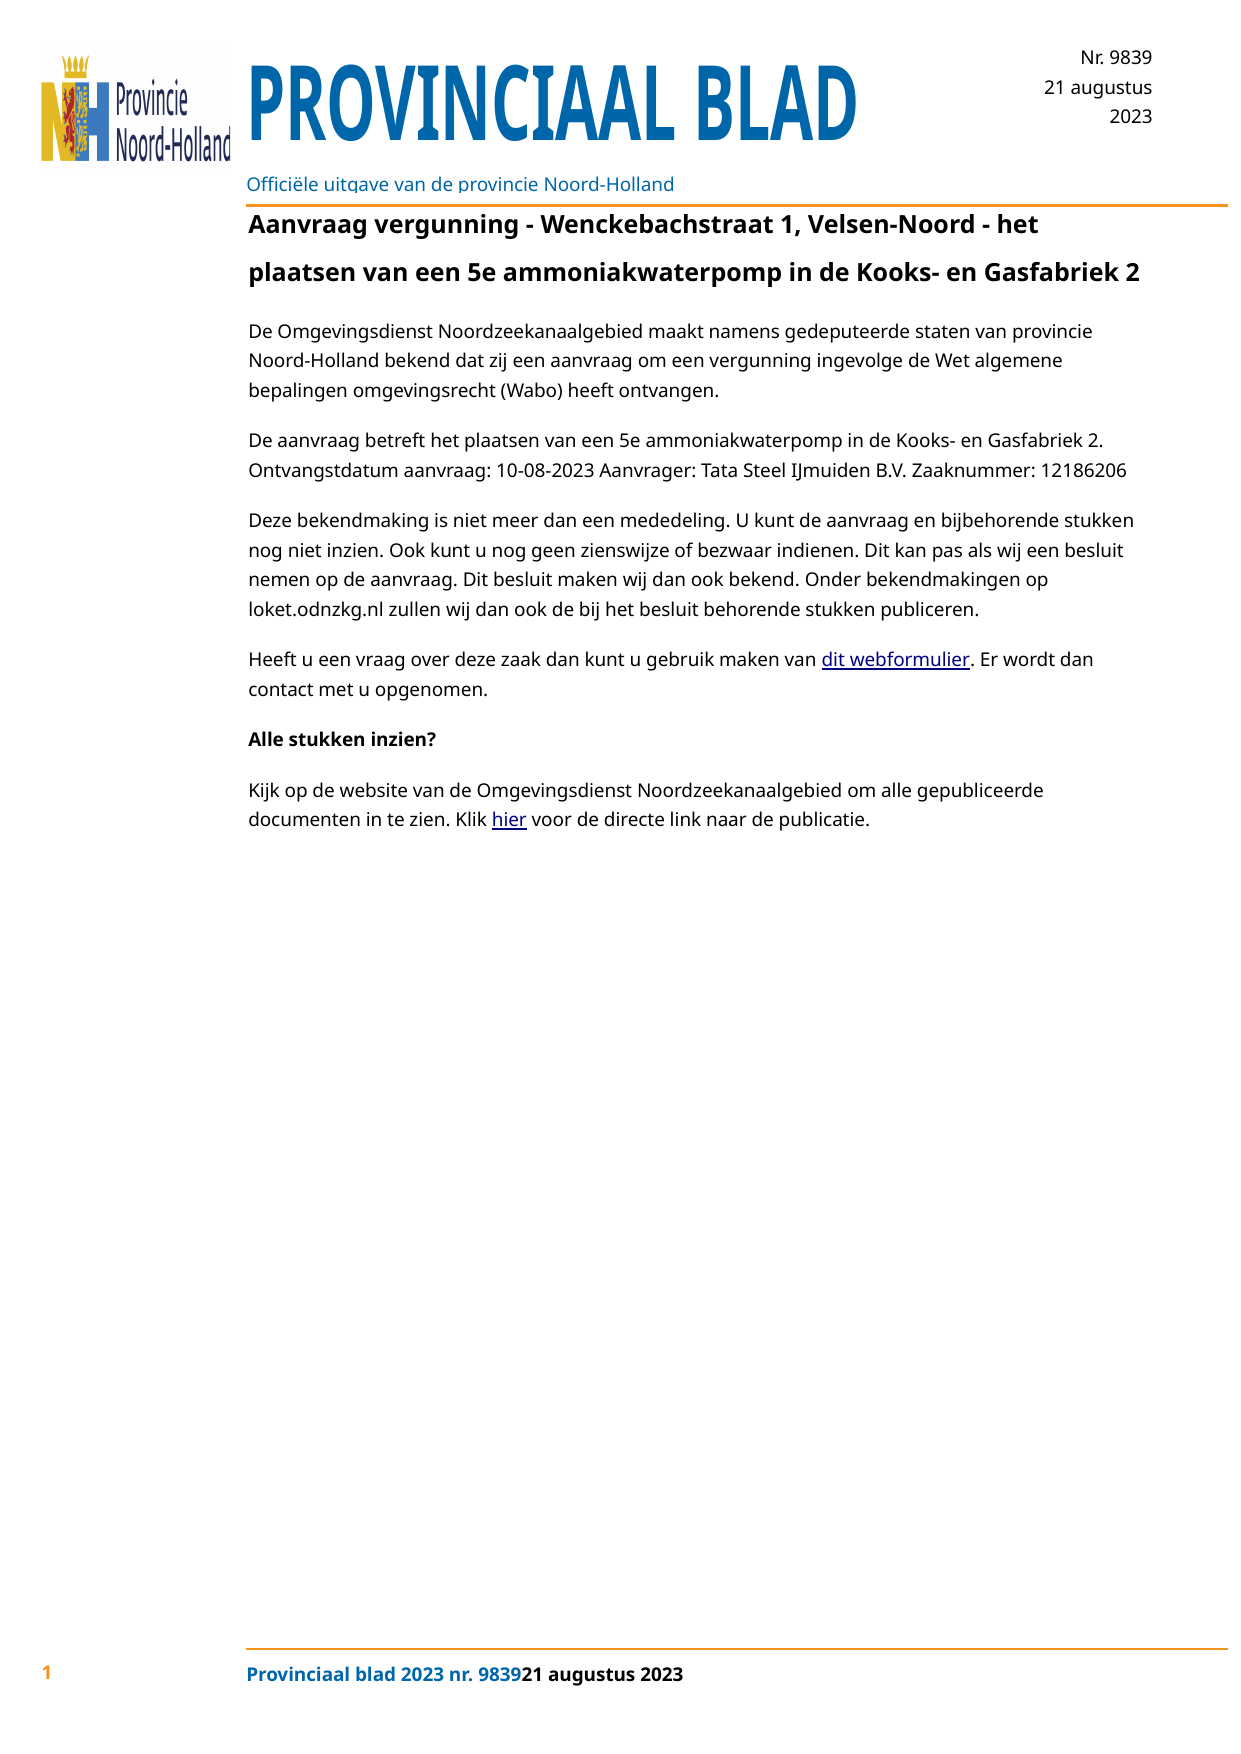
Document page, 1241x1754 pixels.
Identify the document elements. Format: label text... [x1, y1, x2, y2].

text Kijk op de website van de Omgevingsdienst Noordzeekanaalgebied om alle gepubliceerde documenten in te zien. Klik hier voor de directe link naar de publicatie. [248, 777, 1152, 832]
text Alle stukken inzien? [248, 727, 1152, 752]
text Aanvraag vergunning - Wenckebachstraat 1, Velsen-Noord - het plaatsen van een 5e ammoniakwaterpomp in de Kooks- en Gasfabriek 2 [248, 207, 1152, 288]
text De aanvraag betreft het plaatsen van een 5e ammoniakwaterpomp in de Kooks- en Gasfabriek 2. Ontvangstdatum aanvraag: 10-08-2023 Aanvrager: Tata Steel IJmuiden B.V. Zaaknummer: 12186206 [248, 427, 1152, 483]
text Deze bekendmaking is niet meer dan een mededeling. U kunt de aanvraag en bijbehorende stukken nog niet inzien. Ook kunt u nog geen zienswijze of bezwaar indienen. Dit kan pas als wij een besluit nemen op de aanvraag. Dit besluit maken wij dan ook bekend. Onder bekendmakingen op loket.odnzkg.nl zullen wij dan ook de bij het besluit behorende stukken publiceren. [248, 507, 1152, 622]
text Heeft u een vraag over deze zaak dan kunt u gebruik maken van dit webformulier. Er wordt dan contact met u opgenomen. [248, 647, 1152, 702]
text De Omgevingsdienst Noordzeekanaalgebied maakt namens gedeputeerde staten van provincie Noord-Holland bekend dat zij een aanvraag om een vergunning ingevolge de Wet algemene bepalingen omgevingsrecht (Wabo) heeft ontvangen. [248, 318, 1152, 403]
picture [41, 47, 231, 172]
